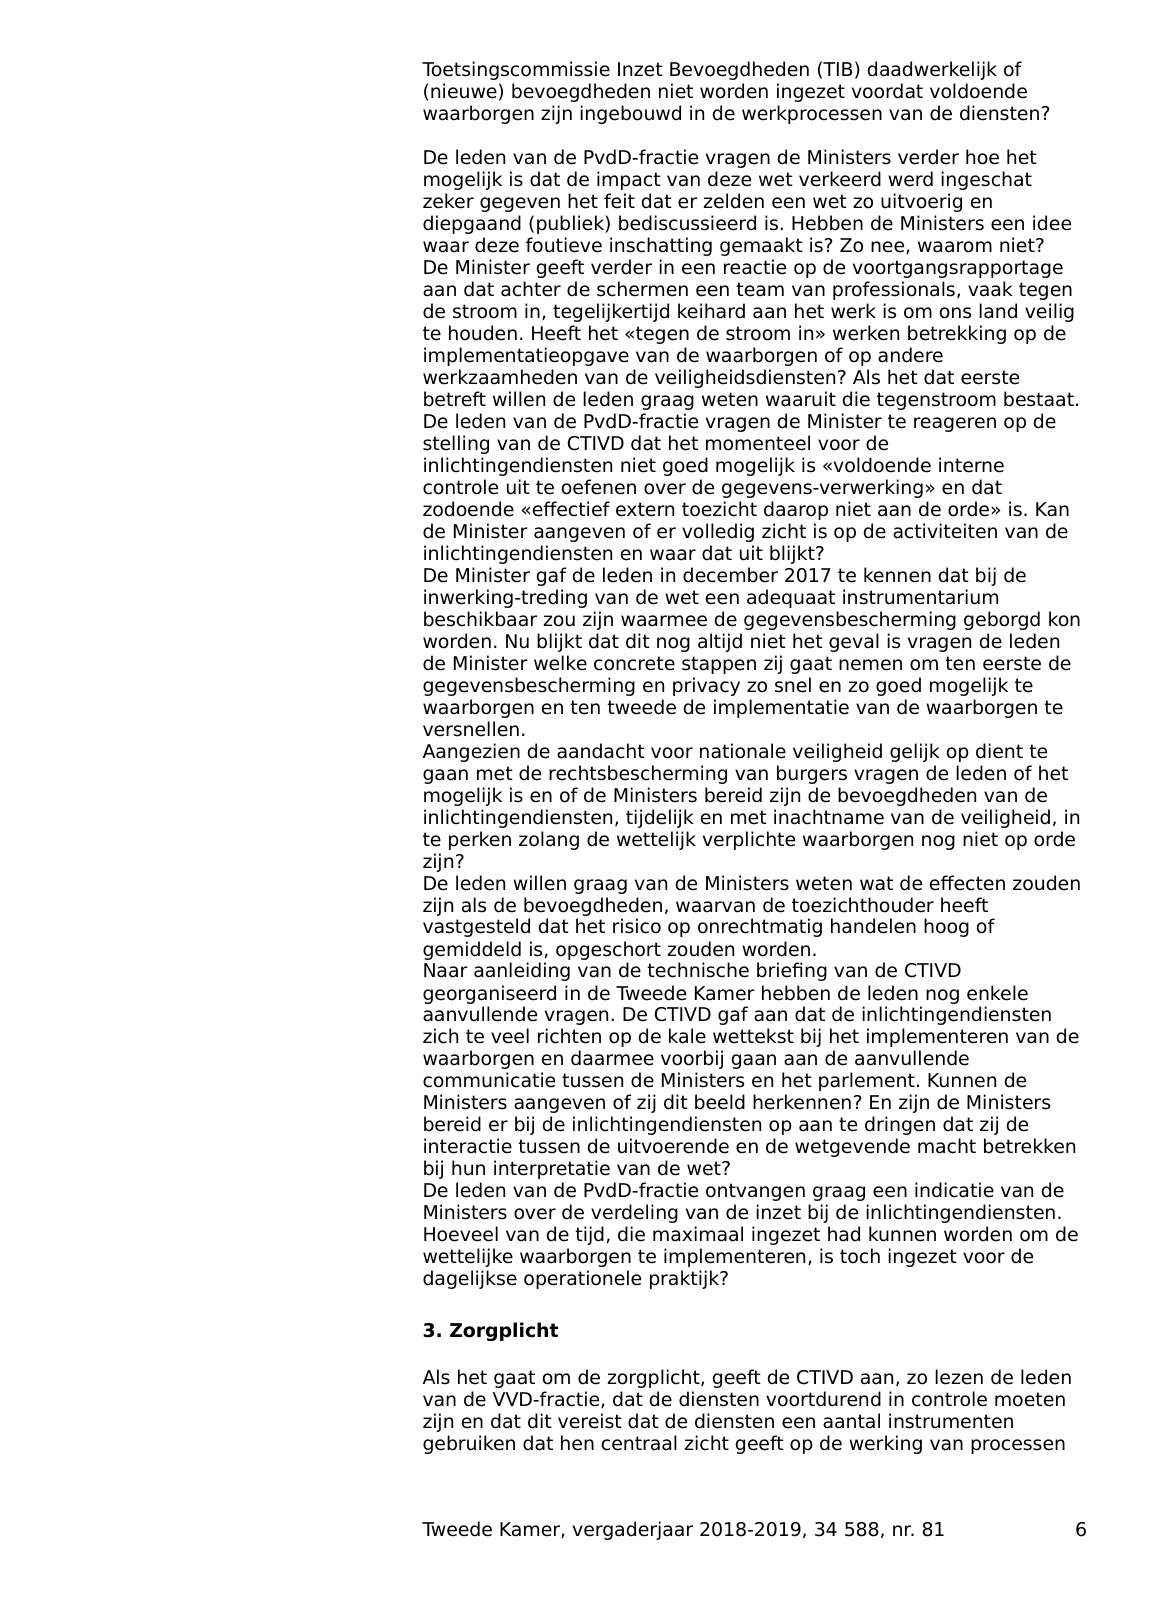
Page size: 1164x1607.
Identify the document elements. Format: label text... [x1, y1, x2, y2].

subtitle 3. Zorgplicht [422, 1320, 1087, 1342]
text Naar aanleiding van de technische briefing van de CTIVD georganiseerd in de Tweede Kamer hebben de leden nog enkele aanvullende vragen. De CTIVD gaf aan dat de inlichtingendiensten zich te veel richten op de kale wettekst bij het implementeren van de waarborgen en daarmee voorbij gaan aan de aanvullende communicatie tussen de Ministers en het parlement. Kunnen de Ministers aangeven of zij dit beeld herkennen? En zijn de Ministers bereid er bij de inlichtingendiensten op aan te dringen dat zij de interactie tussen de uitvoerende en de wetgevende macht betrekken bij hun interpretatie van de wet? [422, 960, 1087, 1180]
text De Minister geeft verder in een reactie op de voortgangsrapportage aan dat achter de schermen een team van professionals, vaak tegen de stroom in, tegelijkertijd keihard aan het werk is om ons land veilig te houden. Heeft het «tegen de stroom in» werken betrekking op de implementatieopgave van de waarborgen of op andere werkzaamheden van de veiligheidsdiensten? Als het dat eerste betreft willen de leden graag weten waaruit die tegenstroom bestaat. [422, 257, 1087, 411]
text Aangezien de aandacht voor nationale veiligheid gelijk op dient te gaan met de rechtsbescherming van burgers vragen de leden of het mogelijk is en of de Ministers bereid zijn de bevoegdheden van de inlichtingendiensten, tijdelijk en met inachtname van de veiligheid, in te perken zolang de wettelijk verplichte waarborgen nog niet op orde zijn? [422, 741, 1087, 872]
text Als het gaat om de zorgplicht, geeft de CTIVD aan, zo lezen de leden van de VVD-fractie, dat de diensten voortdurend in controle moeten zijn en dat dit vereist dat de diensten een aantal instrumenten gebruiken dat hen centraal zicht geeft op de werking van processen [422, 1367, 1087, 1455]
text De leden van de PvdD-fractie vragen de Ministers verder hoe het mogelijk is dat de impact van deze wet verkeerd werd ingeschat zeker gegeven het feit dat er zelden een wet zo uitvoerig en diepgaand (publiek) bediscussieerd is. Hebben de Ministers een idee waar deze foutieve inschatting gemaakt is? Zo nee, waarom niet? [422, 147, 1087, 257]
text De Minister gaf de leden in december 2017 te kennen dat bij de inwerking-treding van de wet een adequaat instrumentarium beschikbaar zou zijn waarmee de gegevensbescherming geborgd kon worden. Nu blijkt dat dit nog altijd niet het geval is vragen de leden de Minister welke concrete stappen zij gaat nemen om ten eerste de gegevensbescherming en privacy zo snel en zo goed mogelijk te waarborgen en ten tweede de implementatie van de waarborgen te versnellen. [422, 565, 1087, 741]
text De leden willen graag van de Ministers weten wat de effecten zouden zijn als de bevoegdheden, waarvan de toezichthouder heeft vastgesteld dat het risico op onrechtmatig handelen hoog of gemiddeld is, opgeschort zouden worden. [422, 872, 1087, 960]
text De leden van de PvdD-fractie ontvangen graag een indicatie van de Ministers over de verdeling van de inzet bij de inlichtingendiensten. Hoeveel van de tijd, die maximaal ingezet had kunnen worden om de wettelijke waarborgen te implementeren, is toch ingezet voor de dagelijkse operationele praktijk? [422, 1180, 1087, 1290]
text Toetsingscommissie Inzet Bevoegdheden (TIB) daadwerkelijk of (nieuwe) bevoegdheden niet worden ingezet voordat voldoende waarborgen zijn ingebouwd in de werkprocessen van de diensten? [422, 59, 1087, 125]
text De leden van de PvdD-fractie vragen de Minister te reageren op de stelling van de CTIVD dat het momenteel voor de inlichtingendiensten niet goed mogelijk is «voldoende interne controle uit te oefenen over de gegevens-verwerking» en dat zodoende «effectief extern toezicht daarop niet aan de orde» is. Kan de Minister aangeven of er volledig zicht is op de activiteiten van de inlichtingendiensten en waar dat uit blijkt? [422, 411, 1087, 565]
